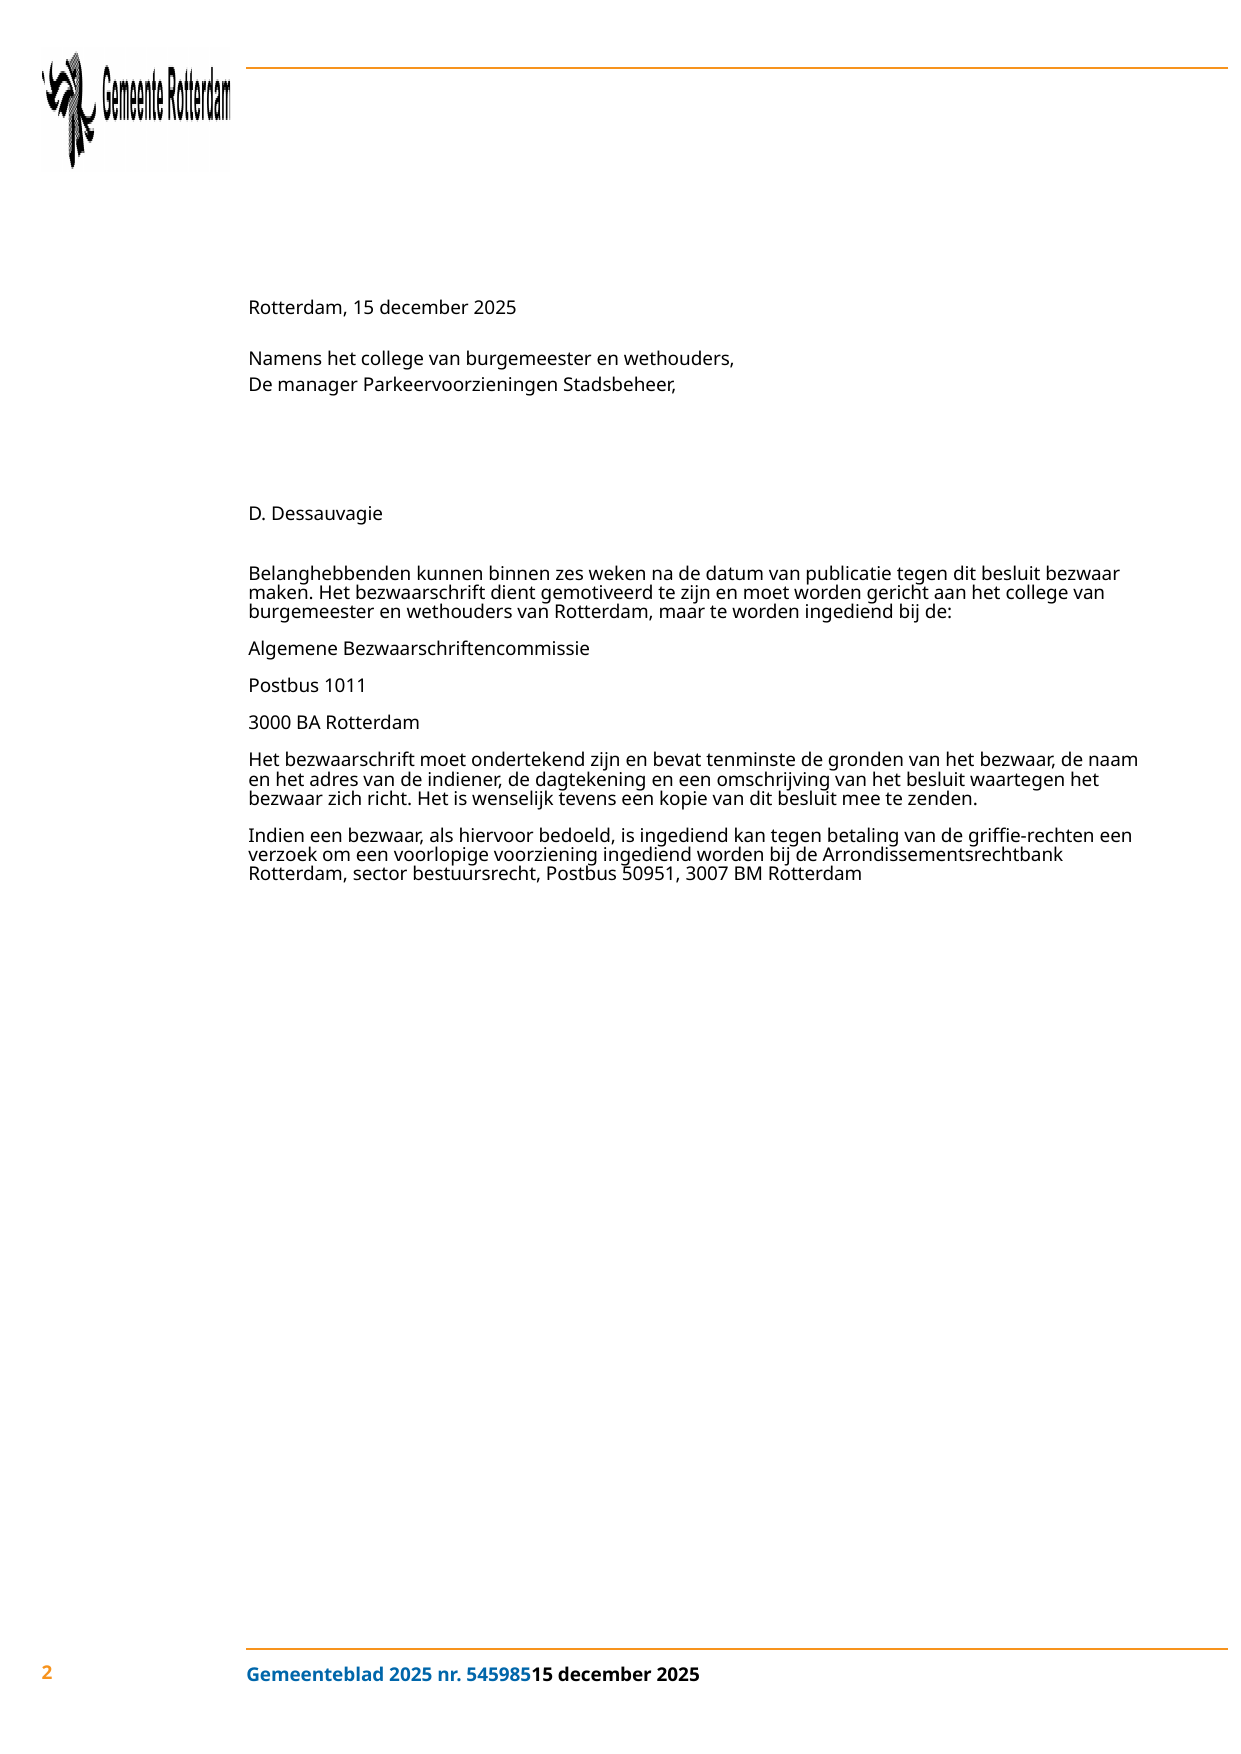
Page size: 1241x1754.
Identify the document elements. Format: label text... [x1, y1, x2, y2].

text Het bezwaarschrift moet ondertekend zijn en bevat tenminste de gronden van het bezwaar, de naam en het adres van de indiener, de dagtekening en een omschrijving van het besluit waartegen het bezwaar zich richt. Het is wenselijk tevens een kopie van dit besluit mee te zenden. [248, 751, 1152, 809]
text Rotterdam, 15 december 2025 [248, 294, 1152, 319]
picture [41, 47, 231, 172]
text 3000 BA Rotterdam [248, 714, 1152, 733]
text Belanghebbenden kunnen binnen zes weken na de datum van publicatie tegen dit besluit bezwaar maken. Het bezwaarschrift dient gemotiveerd te zijn en moet worden gericht aan het college van burgemeester en wethouders van Rotterdam, maar te worden ingediend bij de: [248, 565, 1152, 623]
text Indien een bezwaar, als hiervoor bedoeld, is ingediend kan tegen betaling van de griffie-rechten een verzoek om een voorlopige voorziening ingediend worden bij de Arrondissementsrechtbank Rotterdam, sector bestuursrecht, Postbus 50951, 3007 BM Rotterdam [248, 827, 1152, 884]
text De manager Parkeervoorzieningen Stadsbeheer, [248, 371, 1152, 397]
text Namens het college van burgemeester en wethouders, [248, 345, 1152, 371]
text Algemene Bezwaarschriftencommissie [248, 640, 1152, 659]
text Postbus 1011 [248, 677, 1152, 697]
text D. Dessauvagie [248, 500, 1152, 525]
